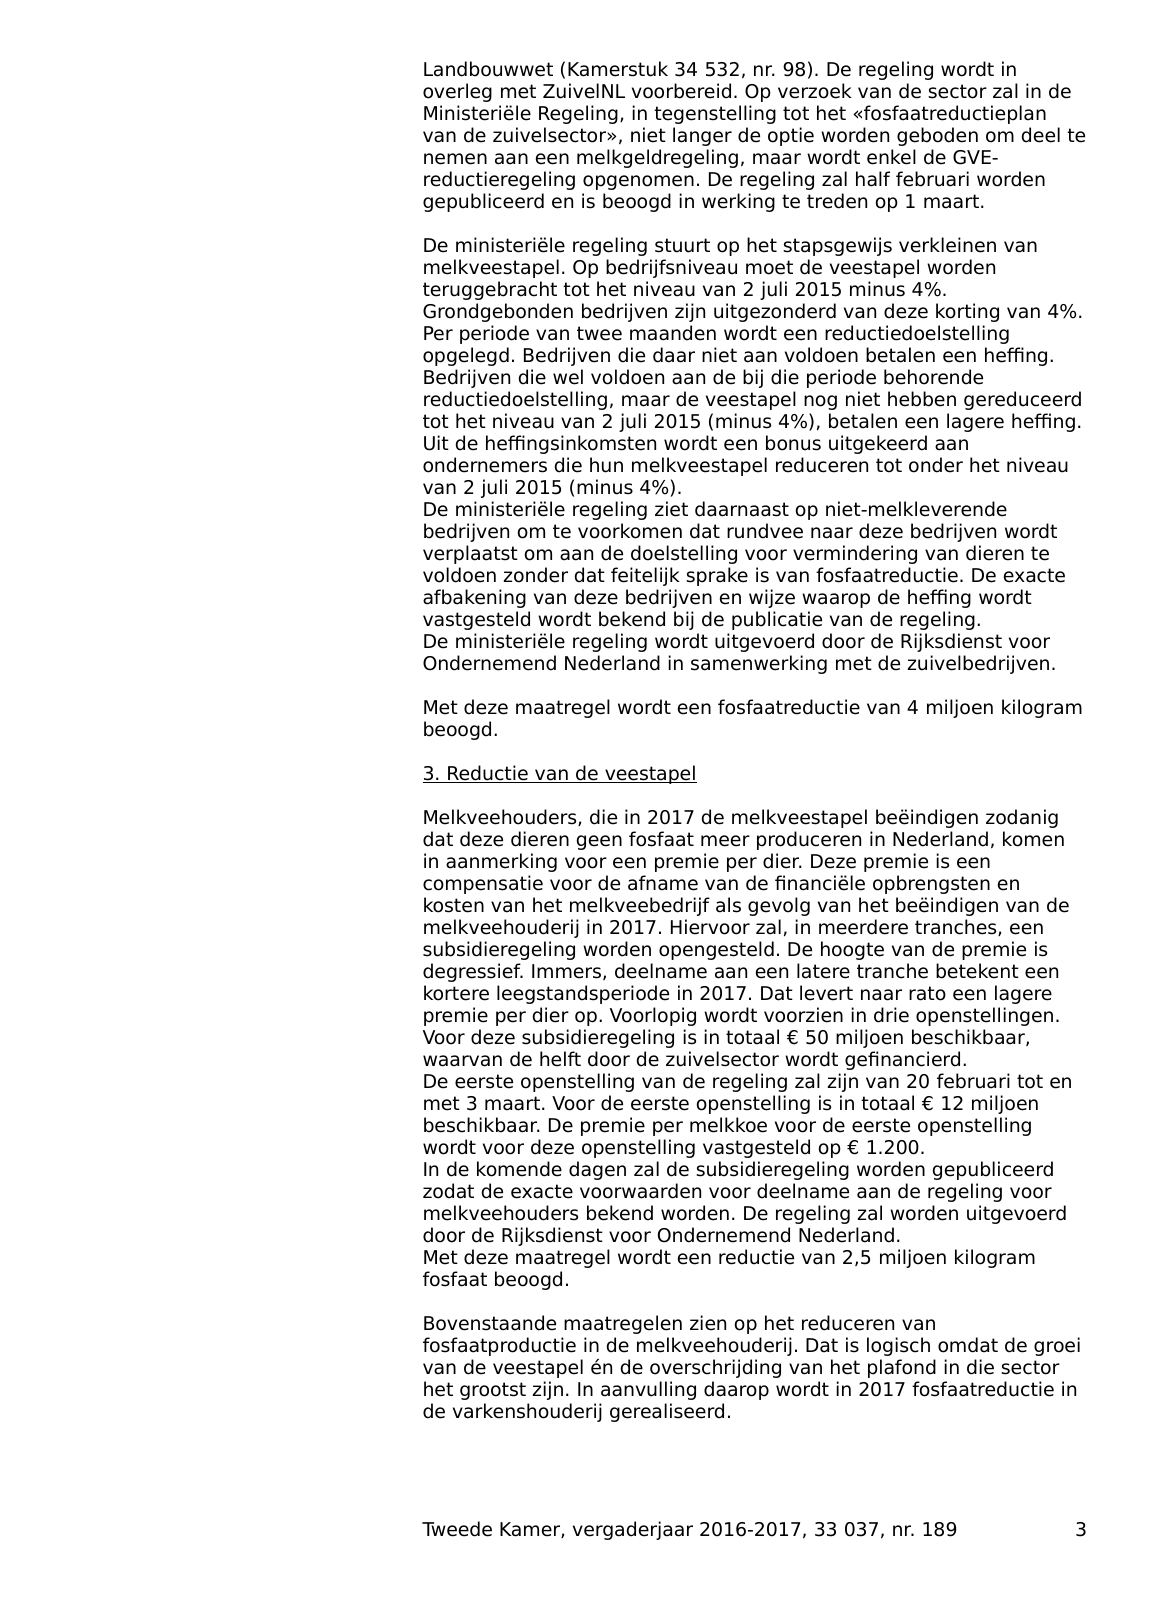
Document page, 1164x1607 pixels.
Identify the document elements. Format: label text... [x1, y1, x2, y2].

text Melkveehouders, die in 2017 de melkveestapel beëindigen zodanig dat deze dieren geen fosfaat meer produceren in Nederland, komen in aanmerking voor een premie per dier. Deze premie is een compensatie voor de afname van de financiële opbrengsten en kosten van het melkveebedrijf als gevolg van het beëindigen van de melkveehouderij in 2017. Hiervoor zal, in meerdere tranches, een subsidieregeling worden opengesteld. De hoogte van de premie is degressief. Immers, deelname aan een latere tranche betekent een kortere leegstandsperiode in 2017. Dat levert naar rato een lagere premie per dier op. Voorlopig wordt voorzien in drie openstellingen. Voor deze subsidieregeling is in totaal € 50 miljoen beschikbaar, waarvan de helft door de zuivelsector wordt gefinancierd. [422, 807, 1087, 1071]
text Met deze maatregel wordt een fosfaatreductie van 4 miljoen kilogram beoogd. [422, 697, 1087, 741]
text De ministeriële regeling stuurt op het stapsgewijs verkleinen van melkveestapel. Op bedrijfsniveau moet de veestapel worden teruggebracht tot het niveau van 2 juli 2015 minus 4%. Grondgebonden bedrijven zijn uitgezonderd van deze korting van 4%. [422, 235, 1087, 323]
text Per periode van twee maanden wordt een reductiedoelstelling opgelegd. Bedrijven die daar niet aan voldoen betalen een heffing. Bedrijven die wel voldoen aan de bij die periode behorende reductiedoelstelling, maar de veestapel nog niet hebben gereduceerd tot het niveau van 2 juli 2015 (minus 4%), betalen een lagere heffing. Uit de heffingsinkomsten wordt een bonus uitgekeerd aan ondernemers die hun melkveestapel reduceren tot onder het niveau van 2 juli 2015 (minus 4%). [422, 323, 1087, 499]
subtitle 3. Reductie van de veestapel [422, 763, 1087, 785]
text Bovenstaande maatregelen zien op het reduceren van fosfaatproductie in de melkveehouderij. Dat is logisch omdat de groei van de veestapel én de overschrijding van het plafond in die sector het grootst zijn. In aanvulling daarop wordt in 2017 fosfaatreductie in de varkenshouderij gerealiseerd. [422, 1313, 1087, 1423]
text Met deze maatregel wordt een reductie van 2,5 miljoen kilogram fosfaat beoogd. [422, 1247, 1087, 1291]
text Landbouwwet (Kamerstuk 34 532, nr. 98). De regeling wordt in overleg met ZuivelNL voorbereid. Op verzoek van de sector zal in de Ministeriële Regeling, in tegenstelling tot het «fosfaatreductieplan van de zuivelsector», niet langer de optie worden geboden om deel te nemen aan een melkgeldregeling, maar wordt enkel de GVE-reductieregeling opgenomen. De regeling zal half februari worden gepubliceerd en is beoogd in werking te treden op 1 maart. [422, 59, 1087, 213]
text De ministeriële regeling wordt uitgevoerd door de Rijksdienst voor Ondernemend Nederland in samenwerking met de zuivelbedrijven. [422, 631, 1087, 675]
text In de komende dagen zal de subsidieregeling worden gepubliceerd zodat de exacte voorwaarden voor deelname aan de regeling voor melkveehouders bekend worden. De regeling zal worden uitgevoerd door de Rijksdienst voor Ondernemend Nederland. [422, 1159, 1087, 1247]
text De ministeriële regeling ziet daarnaast op niet-melkleverende bedrijven om te voorkomen dat rundvee naar deze bedrijven wordt verplaatst om aan de doelstelling voor vermindering van dieren te voldoen zonder dat feitelijk sprake is van fosfaatreductie. De exacte afbakening van deze bedrijven en wijze waarop de heffing wordt vastgesteld wordt bekend bij de publicatie van de regeling. [422, 499, 1087, 631]
text De eerste openstelling van de regeling zal zijn van 20 februari tot en met 3 maart. Voor de eerste openstelling is in totaal € 12 miljoen beschikbaar. De premie per melkkoe voor de eerste openstelling wordt voor deze openstelling vastgesteld op € 1.200. [422, 1071, 1087, 1159]
